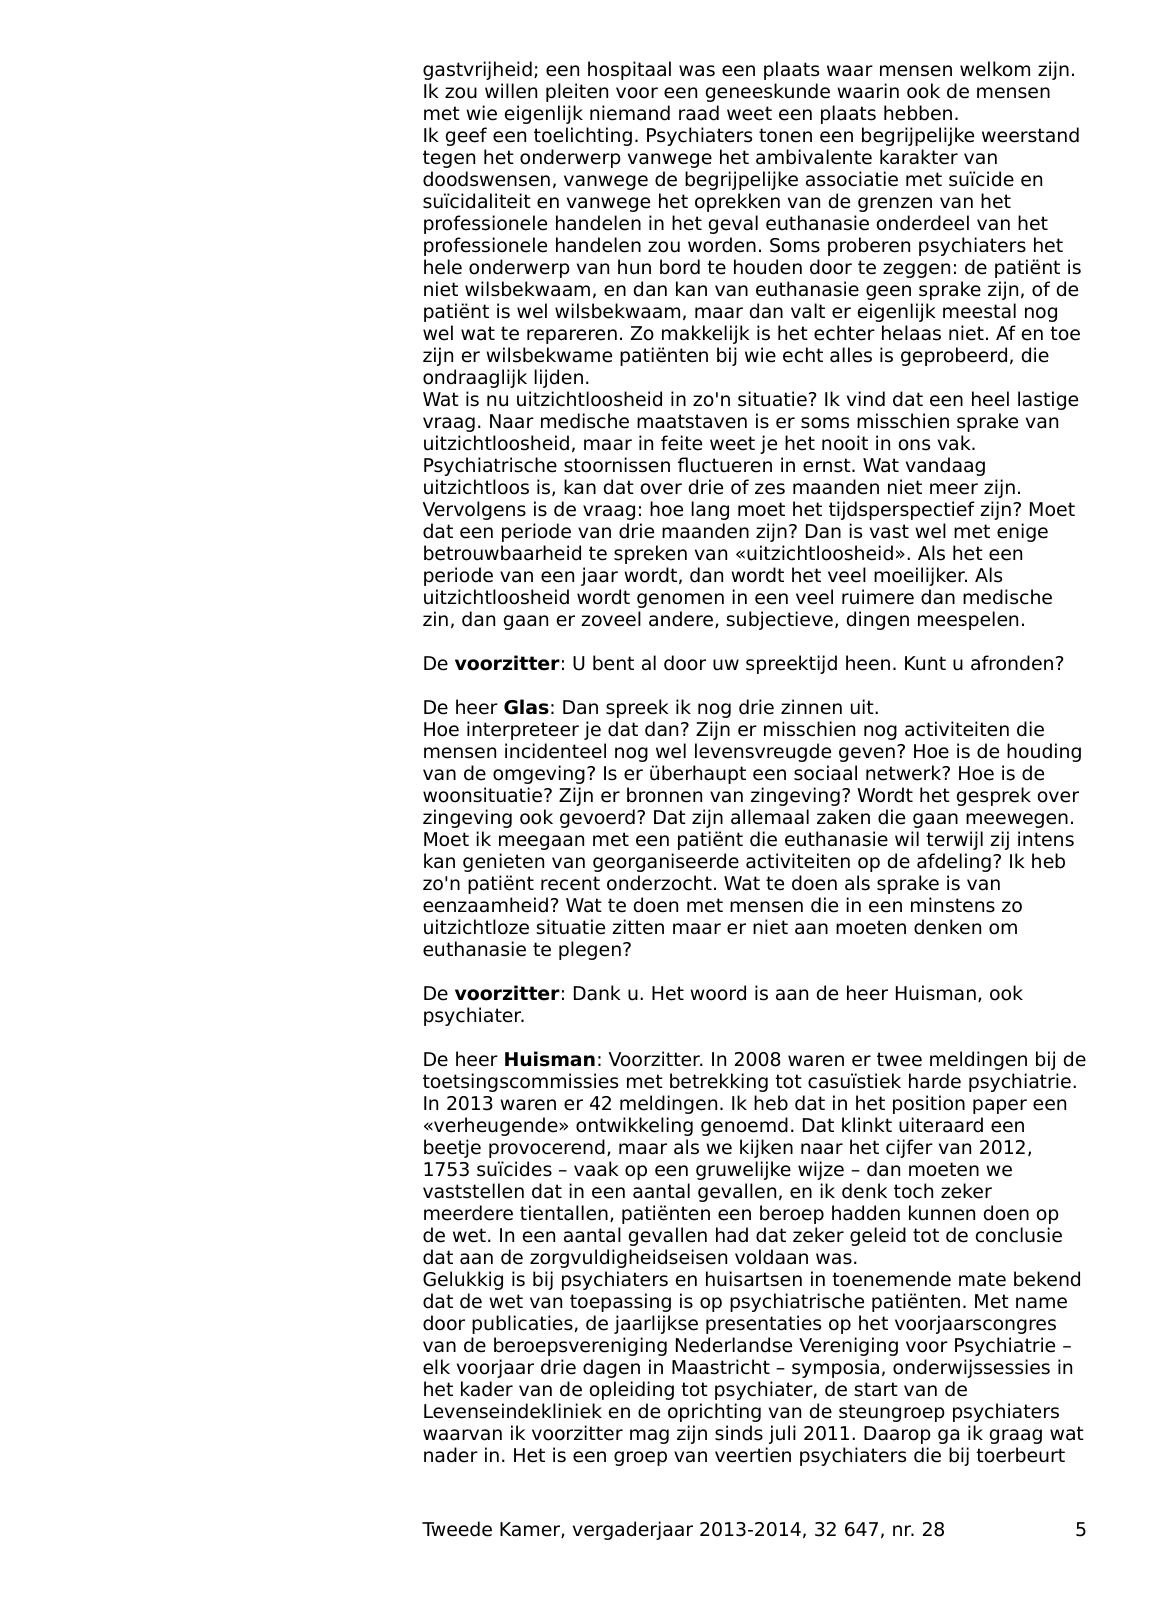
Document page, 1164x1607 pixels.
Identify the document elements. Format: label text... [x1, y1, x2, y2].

text De voorzitter: Dank u. Het woord is aan de heer Huisman, ook psychiater. [422, 983, 1087, 1027]
text De heer Huisman: Voorzitter. In 2008 waren er twee meldingen bij de toetsingscommissies met betrekking tot casuïstiek harde psychiatrie. In 2013 waren er 42 meldingen. Ik heb dat in het position paper een «verheugende» ontwikkeling genoemd. Dat klinkt uiteraard een beetje provocerend, maar als we kijken naar het cijfer van 2012, 1753 suïcides – vaak op een gruwelijke wijze – dan moeten we vaststellen dat in een aantal gevallen, en ik denk toch zeker meerdere tientallen, patiënten een beroep hadden kunnen doen op de wet. In een aantal gevallen had dat zeker geleid tot de conclusie dat aan de zorgvuldigheidseisen voldaan was. [422, 1049, 1087, 1269]
text Hoe interpreteer je dat dan? Zijn er misschien nog activiteiten die mensen incidenteel nog wel levensvreugde geven? Hoe is de houding van de omgeving? Is er überhaupt een sociaal netwerk? Hoe is de woonsituatie? Zijn er bronnen van zingeving? Wordt het gesprek over zingeving ook gevoerd? Dat zijn allemaal zaken die gaan meewegen. Moet ik meegaan met een patiënt die euthanasie wil terwijl zij intens kan genieten van georganiseerde activiteiten op de afdeling? Ik heb zo'n patiënt recent onderzocht. Wat te doen als sprake is van eenzaamheid? Wat te doen met mensen die in een minstens zo uitzichtloze situatie zitten maar er niet aan moeten denken om euthanasie te plegen? [422, 719, 1087, 961]
text Wat is nu uitzichtloosheid in zo'n situatie? Ik vind dat een heel lastige vraag. Naar medische maatstaven is er soms misschien sprake van uitzichtloosheid, maar in feite weet je het nooit in ons vak. Psychiatrische stoornissen fluctueren in ernst. Wat vandaag uitzichtloos is, kan dat over drie of zes maanden niet meer zijn. [422, 389, 1087, 499]
text Ik geef een toelichting. Psychiaters tonen een begrijpelijke weerstand tegen het onderwerp vanwege het ambivalente karakter van doodswensen, vanwege de begrijpelijke associatie met suïcide en suïcidaliteit en vanwege het oprekken van de grenzen van het professionele handelen in het geval euthanasie onderdeel van het professionele handelen zou worden. Soms proberen psychiaters het hele onderwerp van hun bord te houden door te zeggen: de patiënt is niet wilsbekwaam, en dan kan van euthanasie geen sprake zijn, of de patiënt is wel wilsbekwaam, maar dan valt er eigenlijk meestal nog wel wat te repareren. Zo makkelijk is het echter helaas niet. Af en toe zijn er wilsbekwame patiënten bij wie echt alles is geprobeerd, die ondraaglijk lijden. [422, 125, 1087, 389]
text Vervolgens is de vraag: hoe lang moet het tijdsperspectief zijn? Moet dat een periode van drie maanden zijn? Dan is vast wel met enige betrouwbaarheid te spreken van «uitzichtloosheid». Als het een periode van een jaar wordt, dan wordt het veel moeilijker. Als uitzichtloosheid wordt genomen in een veel ruimere dan medische zin, dan gaan er zoveel andere, subjectieve, dingen meespelen. [422, 499, 1087, 631]
text De heer Glas: Dan spreek ik nog drie zinnen uit. [422, 697, 1087, 719]
text gastvrijheid; een hospitaal was een plaats waar mensen welkom zijn. Ik zou willen pleiten voor een geneeskunde waarin ook de mensen met wie eigenlijk niemand raad weet een plaats hebben. [422, 59, 1087, 125]
text Gelukkig is bij psychiaters en huisartsen in toenemende mate bekend dat de wet van toepassing is op psychiatrische patiënten. Met name door publicaties, de jaarlijkse presentaties op het voorjaarscongres van de beroepsvereniging Nederlandse Vereniging voor Psychiatrie – elk voorjaar drie dagen in Maastricht – symposia, onderwijssessies in het kader van de opleiding tot psychiater, de start van de Levenseindekliniek en de oprichting van de steungroep psychiaters waarvan ik voorzitter mag zijn sinds juli 2011. Daarop ga ik graag wat nader in. Het is een groep van veertien psychiaters die bij toerbeurt [422, 1269, 1087, 1467]
text De voorzitter: U bent al door uw spreektijd heen. Kunt u afronden? [422, 653, 1087, 675]
